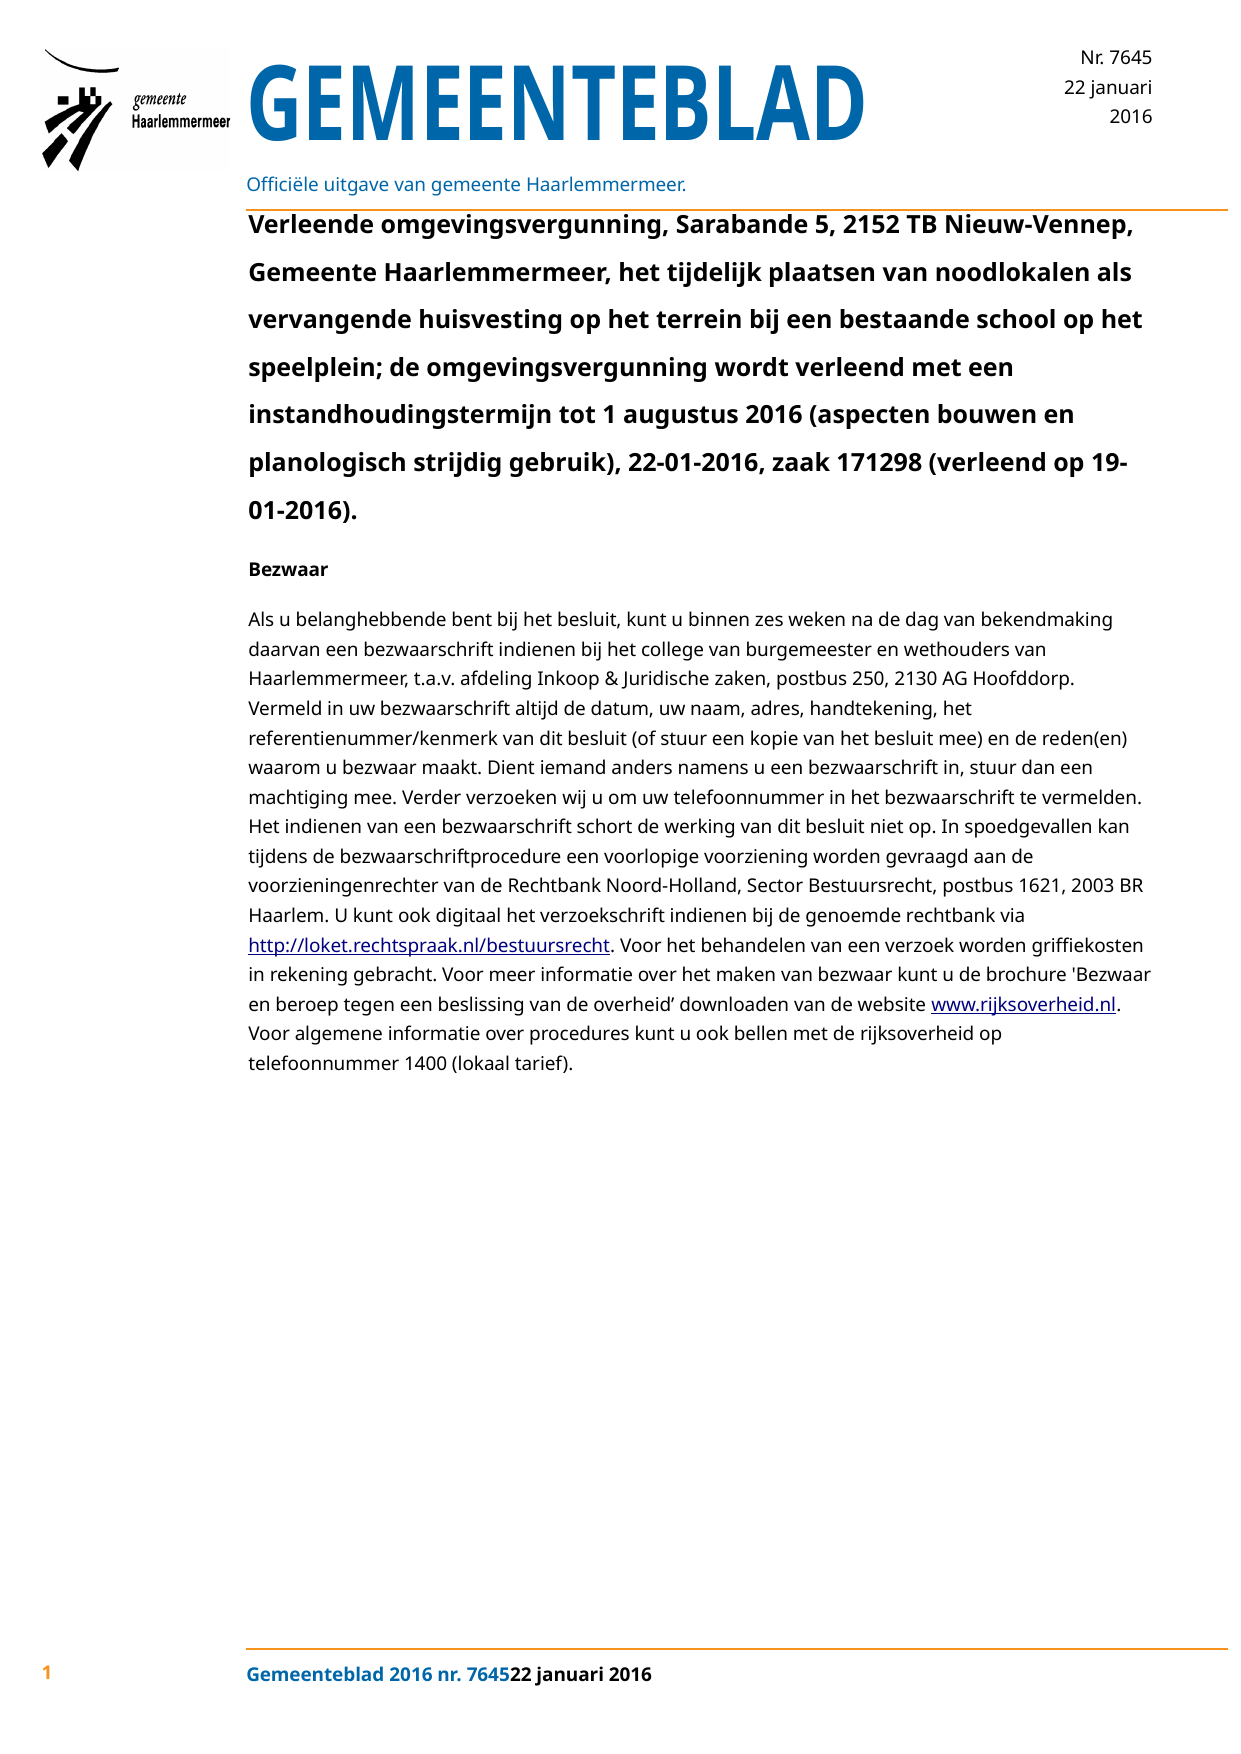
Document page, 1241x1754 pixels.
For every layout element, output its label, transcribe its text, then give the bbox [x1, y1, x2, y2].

text Verleende omgevingsvergunning, Sarabande 5, 2152 TB Nieuw-Vennep, Gemeente Haarlemmermeer, het tijdelijk plaatsen van noodlokalen als vervangende huisvesting op het terrein bij een bestaande school op het speelplein; de omgevingsvergunning wordt verleend met een instandhoudingstermijn tot 1 augustus 2016 (aspecten bouwen en planologisch strijdig gebruik), 22-01-2016, zaak 171298 (verleend op 19-01-2016). [248, 211, 1152, 526]
picture [41, 47, 231, 172]
text Bezwaar [248, 556, 1152, 582]
text Als u belanghebbende bent bij het besluit, kunt u binnen zes weken na de dag van bekendmaking daarvan een bezwaarschrift indienen bij het college van burgemeester en wethouders van Haarlemmermeer, t.a.v. afdeling Inkoop & Juridische zaken, postbus 250, 2130 AG Hoofddorp. Vermeld in uw bezwaarschrift altijd de datum, uw naam, adres, handtekening, het referentienummer/kenmerk van dit besluit (of stuur een kopie van het besluit mee) en de reden(en) waarom u bezwaar maakt. Dient iemand anders namens u een bezwaarschrift in, stuur dan een machtiging mee. Verder verzoeken wij u om uw telefoonnummer in het bezwaarschrift te vermelden. Het indienen van een bezwaarschrift schort de werking van dit besluit niet op. In spoedgevallen kan tijdens de bezwaarschriftprocedure een voorlopige voorziening worden gevraagd aan de voorzieningenrechter van de Rechtbank Noord-Holland, Sector Bestuursrecht, postbus 1621, 2003 BR Haarlem. U kunt ook digitaal het verzoekschrift indienen bij de genoemde rechtbank via http://loket.rechtspraak.nl/bestuursrecht. Voor het behandelen van een verzoek worden griffiekosten in rekening gebracht. Voor meer informatie over het maken van bezwaar kunt u de brochure 'Bezwaar en beroep tegen een beslissing van de overheid’ downloaden van de website www.rijksoverheid.nl. Voor algemene informatie over procedures kunt u ook bellen met de rijksoverheid op telefoonnummer 1400 (lokaal tarief). [248, 606, 1152, 1076]
